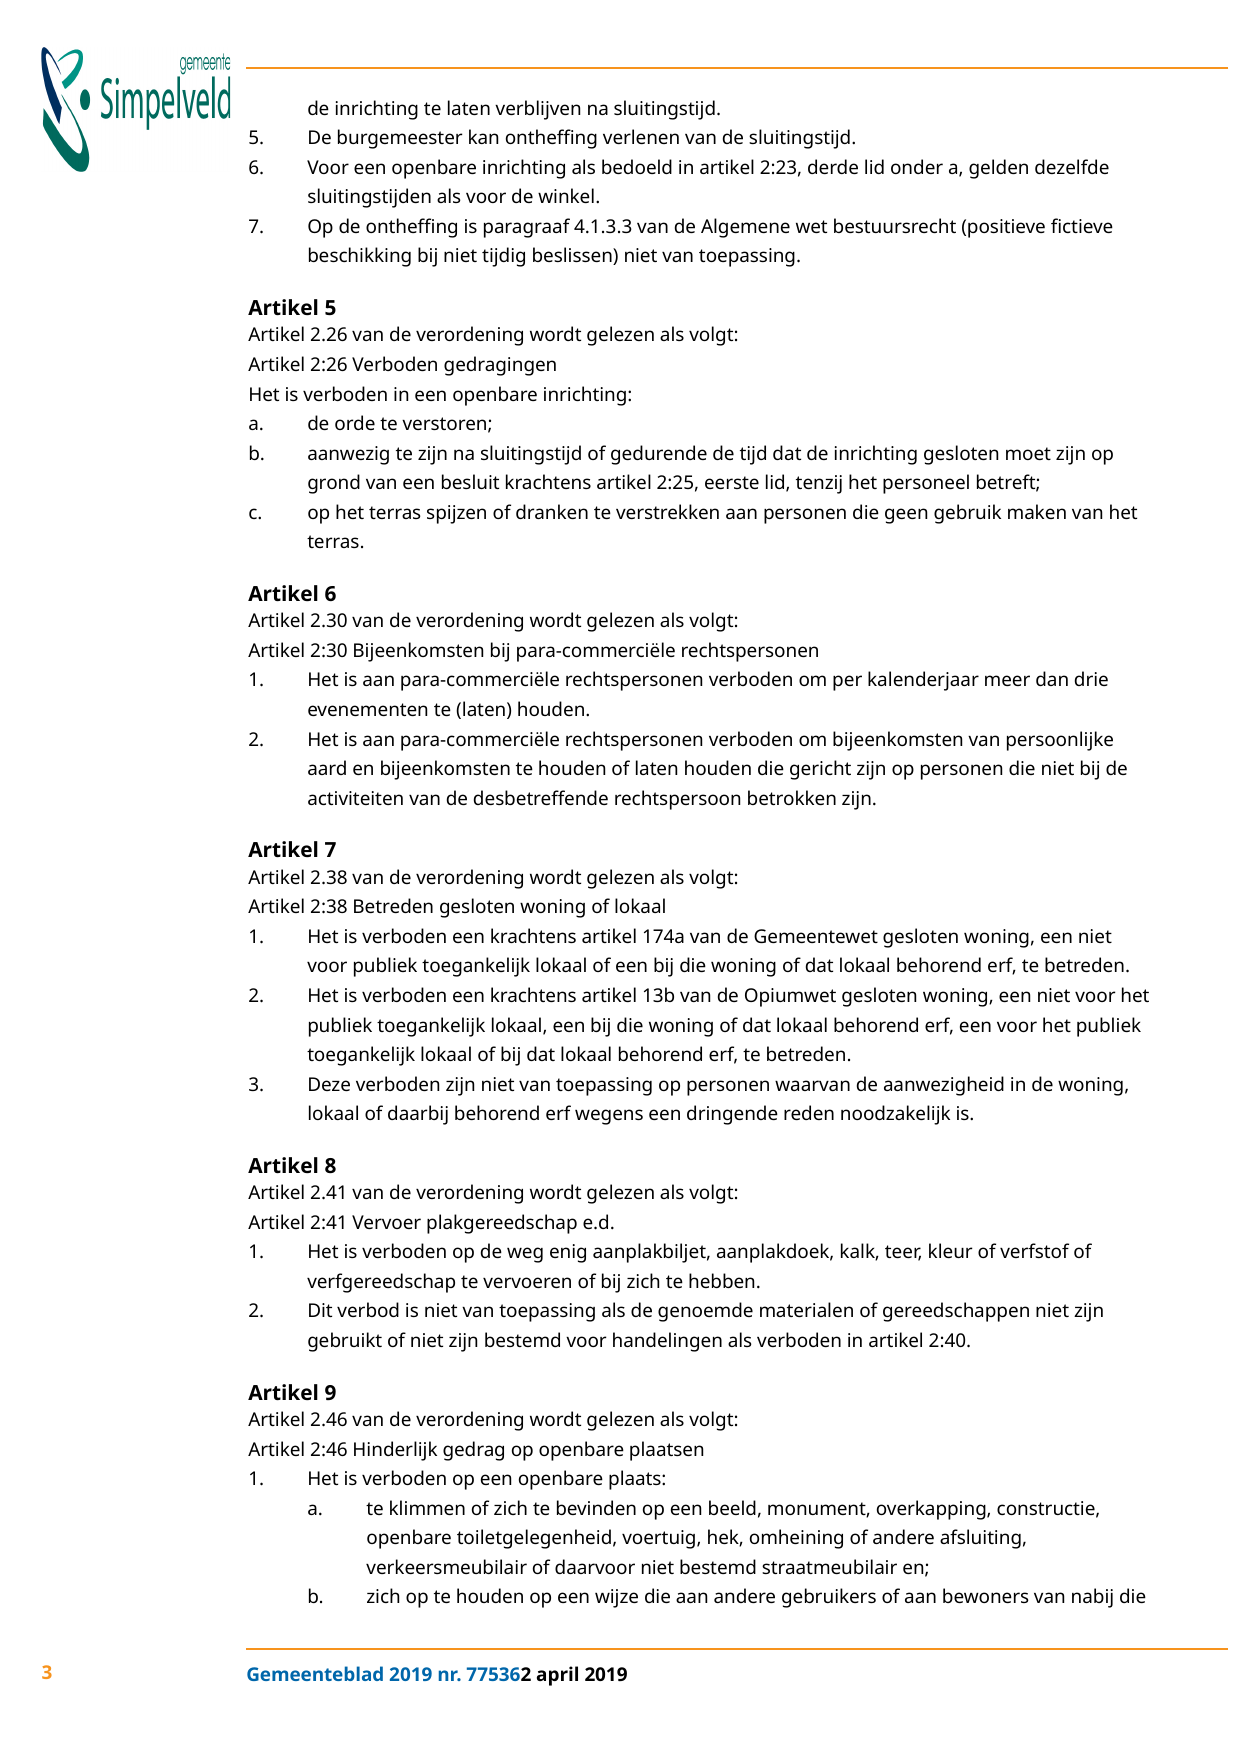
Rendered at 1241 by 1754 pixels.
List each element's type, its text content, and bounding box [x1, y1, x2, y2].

list Het is verboden op een openbare plaats: [248, 1465, 1152, 1491]
text Artikel 9 [248, 1378, 1152, 1406]
list zich op te houden op een wijze die aan andere gebruikers of aan bewoners van nabij die [307, 1584, 1152, 1609]
text Artikel 2.38 van de verordening wordt gelezen als volgt: [248, 864, 1152, 889]
list op het terras spijzen of dranken te verstrekken aan personen die geen gebruik maken van het terras. [248, 499, 1152, 554]
list de orde te verstoren; [248, 410, 1152, 436]
text Artikel 2:38 Betreden gesloten woning of lokaal [248, 893, 1152, 919]
picture [41, 47, 231, 172]
list Het is verboden op de weg enig aanplakbiljet, aanplakdoek, kalk, teer, kleur of verfstof of verfgereedschap te vervoeren of bij zich te hebben. [248, 1238, 1152, 1294]
text Artikel 7 [248, 835, 1152, 864]
text Artikel 2.30 van de verordening wordt gelezen als volgt: [248, 607, 1152, 633]
list Het is verboden een krachtens artikel 174a van de Gemeentewet gesloten woning, een niet voor publiek toegankelijk lokaal of een bij die woning of dat lokaal behorend erf, te betreden. [248, 923, 1152, 978]
list Op de ontheffing is paragraaf 4.1.3.3 van de Algemene wet bestuursrecht (positieve fictieve beschikking bij niet tijdig beslissen) niet van toepassing. [248, 213, 1152, 268]
list Dit verbod is niet van toepassing als de genoemde materialen of gereedschappen niet zijn gebruikt of niet zijn bestemd voor handelingen als verboden in artikel 2:40. [248, 1298, 1152, 1353]
text Artikel 2:26 Verboden gedragingen [248, 351, 1152, 377]
list De burgemeester kan ontheffing verlenen van de sluitingstijd. [248, 124, 1152, 150]
text Artikel 2.26 van de verordening wordt gelezen als volgt: [248, 322, 1152, 347]
text Artikel 6 [248, 579, 1152, 607]
text Artikel 5 [248, 293, 1152, 322]
text Artikel 8 [248, 1151, 1152, 1179]
text Artikel 2.41 van de verordening wordt gelezen als volgt: [248, 1179, 1152, 1205]
text Artikel 2.46 van de verordening wordt gelezen als volgt: [248, 1406, 1152, 1432]
list Het is verboden een krachtens artikel 13b van de Opiumwet gesloten woning, een niet voor het publiek toegankelijk lokaal, een bij die woning of dat lokaal behorend erf, een voor het publiek toegankelijk lokaal of bij dat lokaal behorend erf, te betreden. [248, 982, 1152, 1067]
text Artikel 2:41 Vervoer plakgereedschap e.d. [248, 1209, 1152, 1235]
list Voor een openbare inrichting als bedoeld in artikel 2:23, derde lid onder a, gelden dezelfde sluitingstijden als voor de winkel. [248, 154, 1152, 209]
list Het is aan para-commerciële rechtspersonen verboden om per kalenderjaar meer dan drie evenementen te (laten) houden. [248, 667, 1152, 722]
text Artikel 2:30 Bijeenkomsten bij para-commerciële rechtspersonen [248, 637, 1152, 663]
list Deze verboden zijn niet van toepassing op personen waarvan de aanwezigheid in de woning, lokaal of daarbij behorend erf wegens een dringende reden noodzakelijk is. [248, 1071, 1152, 1126]
list te klimmen of zich te bevinden op een beeld, monument, overkapping, constructie, openbare toiletgelegenheid, voertuig, hek, omheining of andere afsluiting, verkeersmeubilair of daarvoor niet bestemd straatmeubilair en; [307, 1495, 1152, 1580]
list Het is aan para-commerciële rechtspersonen verboden om bijeenkomsten van persoonlijke aard en bijeenkomsten te houden of laten houden die gericht zijn op personen die niet bij de activiteiten van de desbetreffende rechtspersoon betrokken zijn. [248, 726, 1152, 811]
list de inrichting te laten verblijven na sluitingstijd. [248, 95, 1152, 121]
text Het is verboden in een openbare inrichting: [248, 381, 1152, 406]
list aanwezig te zijn na sluitingstijd of gedurende de tijd dat de inrichting gesloten moet zijn op grond van een besluit krachtens artikel 2:25, eerste lid, tenzij het personeel betreft; [248, 440, 1152, 495]
text Artikel 2:46 Hinderlijk gedrag op openbare plaatsen [248, 1436, 1152, 1461]
